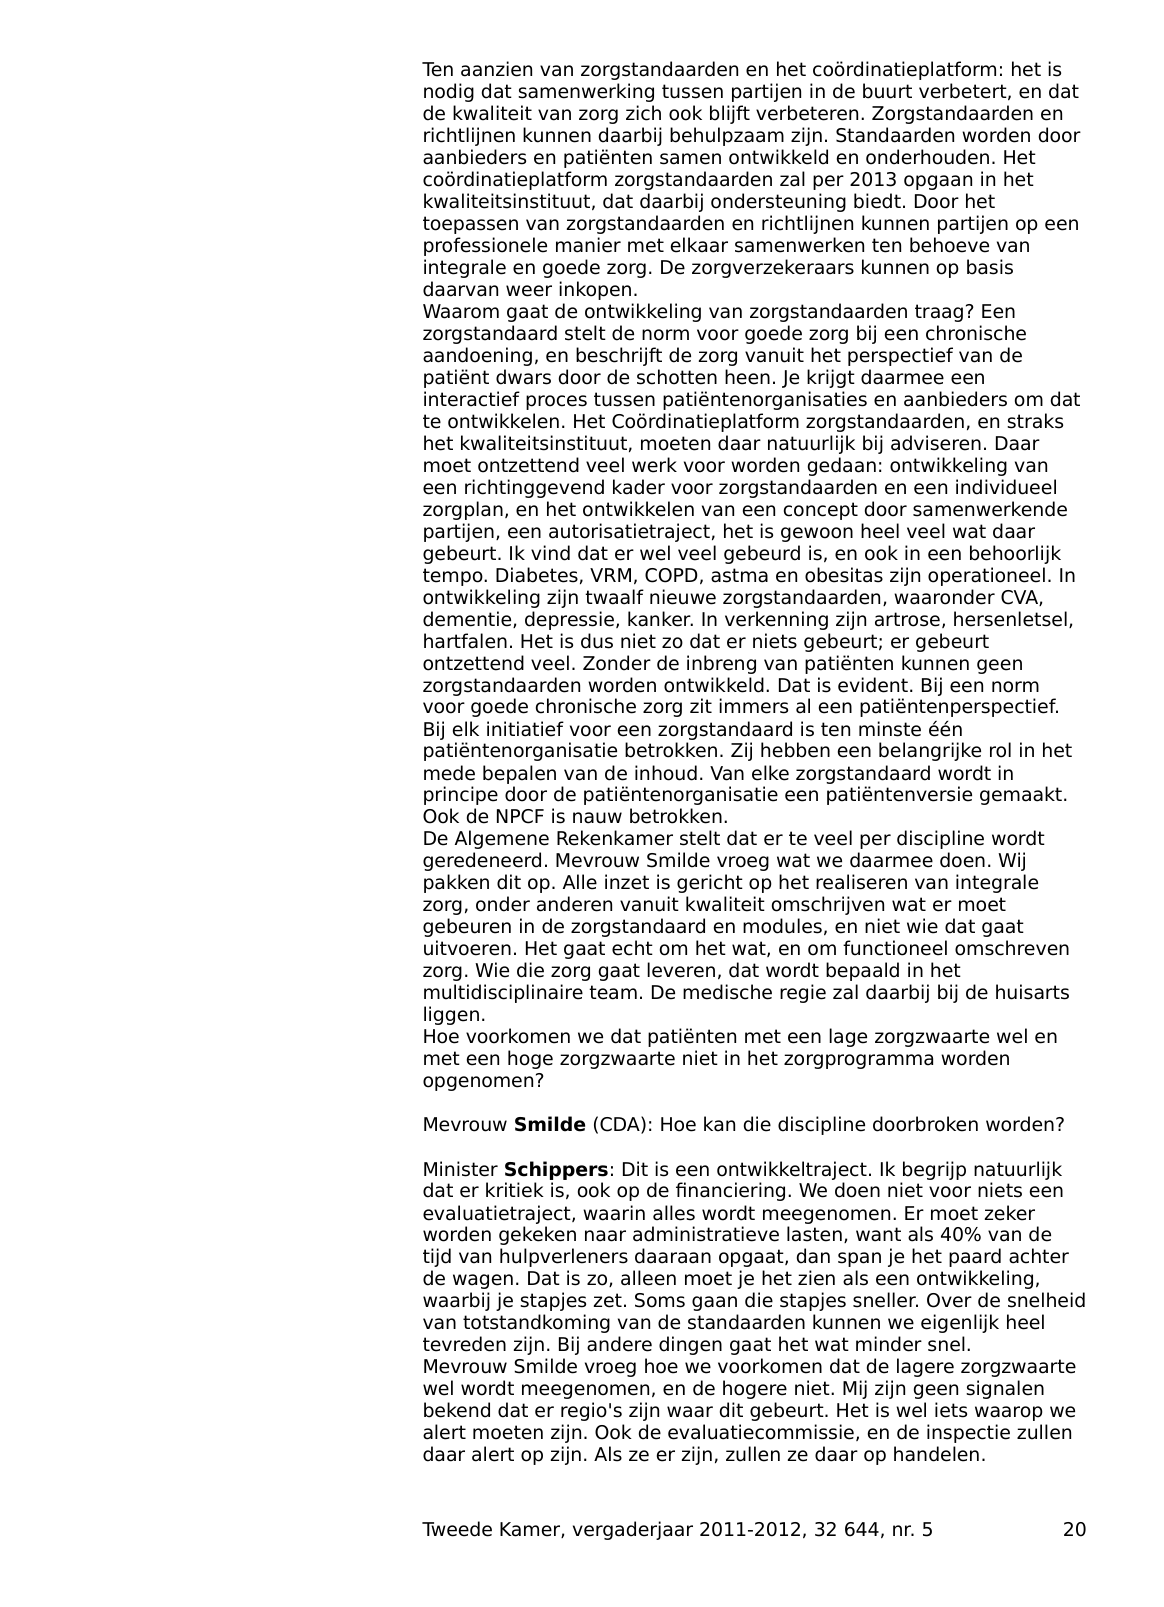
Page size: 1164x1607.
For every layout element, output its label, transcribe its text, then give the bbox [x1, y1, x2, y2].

text Mevrouw Smilde (CDA): Hoe kan die discipline doorbroken worden? [422, 1114, 1087, 1136]
text De Algemene Rekenkamer stelt dat er te veel per discipline wordt geredeneerd. Mevrouw Smilde vroeg wat we daarmee doen. Wij pakken dit op. Alle inzet is gericht op het realiseren van integrale zorg, onder anderen vanuit kwaliteit omschrijven wat er moet gebeuren in de zorgstandaard en modules, en niet wie dat gaat uitvoeren. Het gaat echt om het wat, en om functioneel omschreven zorg. Wie die zorg gaat leveren, dat wordt bepaald in het multidisciplinaire team. De medische regie zal daarbij bij de huisarts liggen. [422, 828, 1087, 1026]
text Ten aanzien van zorgstandaarden en het coördinatieplatform: het is nodig dat samenwerking tussen partijen in de buurt verbetert, en dat de kwaliteit van zorg zich ook blijft verbeteren. Zorgstandaarden en richtlijnen kunnen daarbij behulpzaam zijn. Standaarden worden door aanbieders en patiënten samen ontwikkeld en onderhouden. Het coördinatieplatform zorgstandaarden zal per 2013 opgaan in het kwaliteitsinstituut, dat daarbij ondersteuning biedt. Door het toepassen van zorgstandaarden en richtlijnen kunnen partijen op een professionele manier met elkaar samenwerken ten behoeve van integrale en goede zorg. De zorgverzekeraars kunnen op basis daarvan weer inkopen. [422, 59, 1087, 301]
text Minister Schippers: Dit is een ontwikkeltraject. Ik begrijp natuurlijk dat er kritiek is, ook op de financiering. We doen niet voor niets een evaluatietraject, waarin alles wordt meegenomen. Er moet zeker worden gekeken naar administratieve lasten, want als 40% van de tijd van hulpverleners daaraan opgaat, dan span je het paard achter de wagen. Dat is zo, alleen moet je het zien als een ontwikkeling, waarbij je stapjes zet. Soms gaan die stapjes sneller. Over de snelheid van totstandkoming van de standaarden kunnen we eigenlijk heel tevreden zijn. Bij andere dingen gaat het wat minder snel. [422, 1158, 1087, 1356]
text Mevrouw Smilde vroeg hoe we voorkomen dat de lagere zorgzwaarte wel wordt meegenomen, en de hogere niet. Mij zijn geen signalen bekend dat er regio's zijn waar dit gebeurt. Het is wel iets waarop we alert moeten zijn. Ook de evaluatiecommissie, en de inspectie zullen daar alert op zijn. Als ze er zijn, zullen ze daar op handelen. [422, 1356, 1087, 1466]
text Hoe voorkomen we dat patiënten met een lage zorgzwaarte wel en met een hoge zorgzwaarte niet in het zorgprogramma worden opgenomen? [422, 1026, 1087, 1092]
text Waarom gaat de ontwikkeling van zorgstandaarden traag? Een zorgstandaard stelt de norm voor goede zorg bij een chronische aandoening, en beschrijft de zorg vanuit het perspectief van de patiënt dwars door de schotten heen. Je krijgt daarmee een interactief proces tussen patiëntenorganisaties en aanbieders om dat te ontwikkelen. Het Coördinatieplatform zorgstandaarden, en straks het kwaliteitsinstituut, moeten daar natuurlijk bij adviseren. Daar moet ontzettend veel werk voor worden gedaan: ontwikkeling van een richtinggevend kader voor zorgstandaarden en een individueel zorgplan, en het ontwikkelen van een concept door samenwerkende partijen, een autorisatietraject, het is gewoon heel veel wat daar gebeurt. Ik vind dat er wel veel gebeurd is, en ook in een behoorlijk tempo. Diabetes, VRM, COPD, astma en obesitas zijn operationeel. In ontwikkeling zijn twaalf nieuwe zorgstandaarden, waaronder CVA, dementie, depressie, kanker. In verkenning zijn artrose, hersenletsel, hartfalen. Het is dus niet zo dat er niets gebeurt; er gebeurt ontzettend veel. Zonder de inbreng van patiënten kunnen geen zorgstandaarden worden ontwikkeld. Dat is evident. Bij een norm voor goede chronische zorg zit immers al een patiëntenperspectief. Bij elk initiatief voor een zorgstandaard is ten minste één patiëntenorganisatie betrokken. Zij hebben een belangrijke rol in het mede bepalen van de inhoud. Van elke zorgstandaard wordt in principe door de patiëntenorganisatie een patiëntenversie gemaakt. Ook de NPCF is nauw betrokken. [422, 301, 1087, 828]
